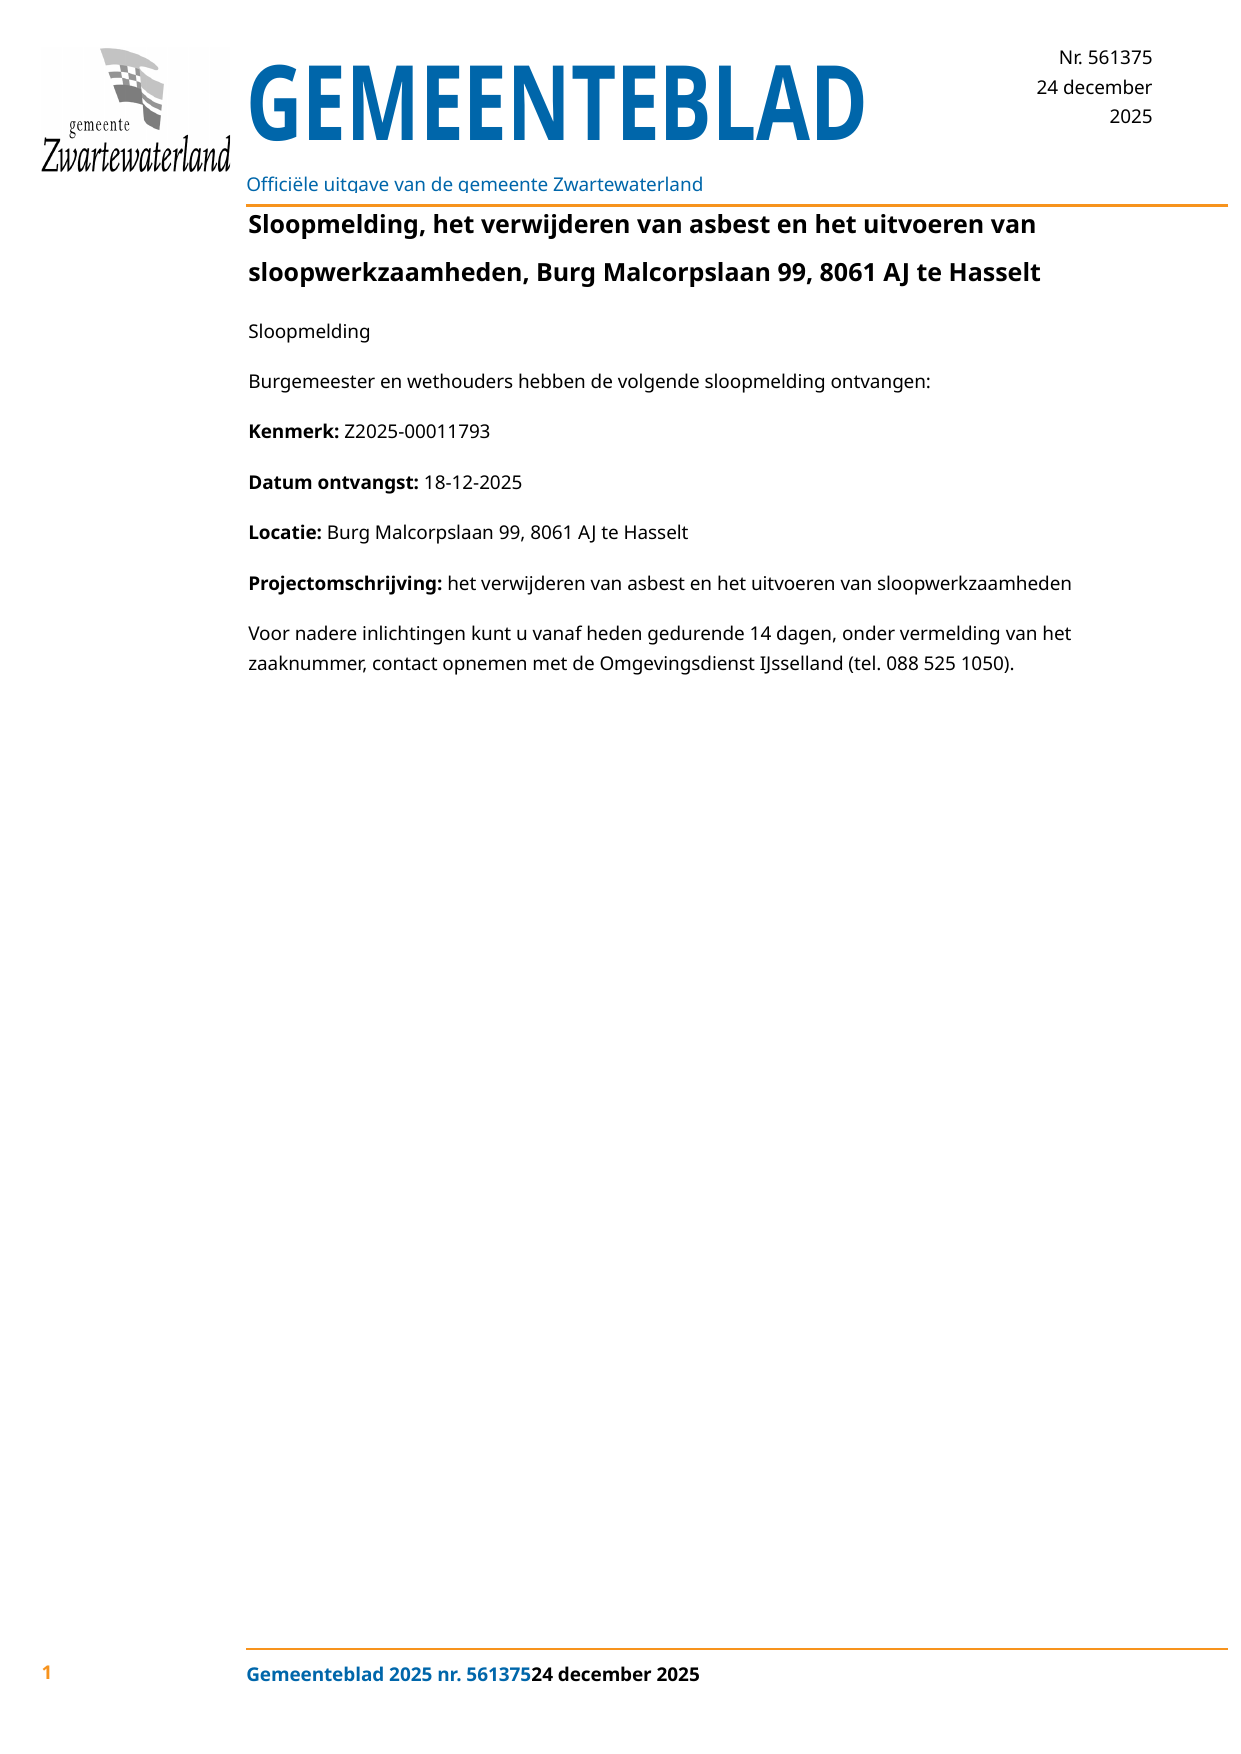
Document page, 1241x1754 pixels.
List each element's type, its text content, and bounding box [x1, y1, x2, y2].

text Datum ontvangst: 18-12-2025 [248, 469, 1152, 495]
text Kenmerk: Z2025-00011793 [248, 419, 1152, 444]
text Projectomschrijving: het verwijderen van asbest en het uitvoeren van sloopwerkzaamheden [248, 570, 1152, 596]
picture [41, 47, 231, 172]
text Voor nadere inlichtingen kunt u vanaf heden gedurende 14 dagen, onder vermelding van het zaaknummer, contact opnemen met de Omgevingsdienst IJsselland (tel. 088 525 1050). [248, 620, 1152, 676]
text Sloopmelding, het verwijderen van asbest en het uitvoeren van sloopwerkzaamheden, Burg Malcorpslaan 99, 8061 AJ te Hasselt [248, 207, 1152, 288]
text Sloopmelding [248, 318, 1152, 344]
text Locatie: Burg Malcorpslaan 99, 8061 AJ te Hasselt [248, 519, 1152, 545]
text Burgemeester en wethouders hebben de volgende sloopmelding ontvangen: [248, 368, 1152, 394]
